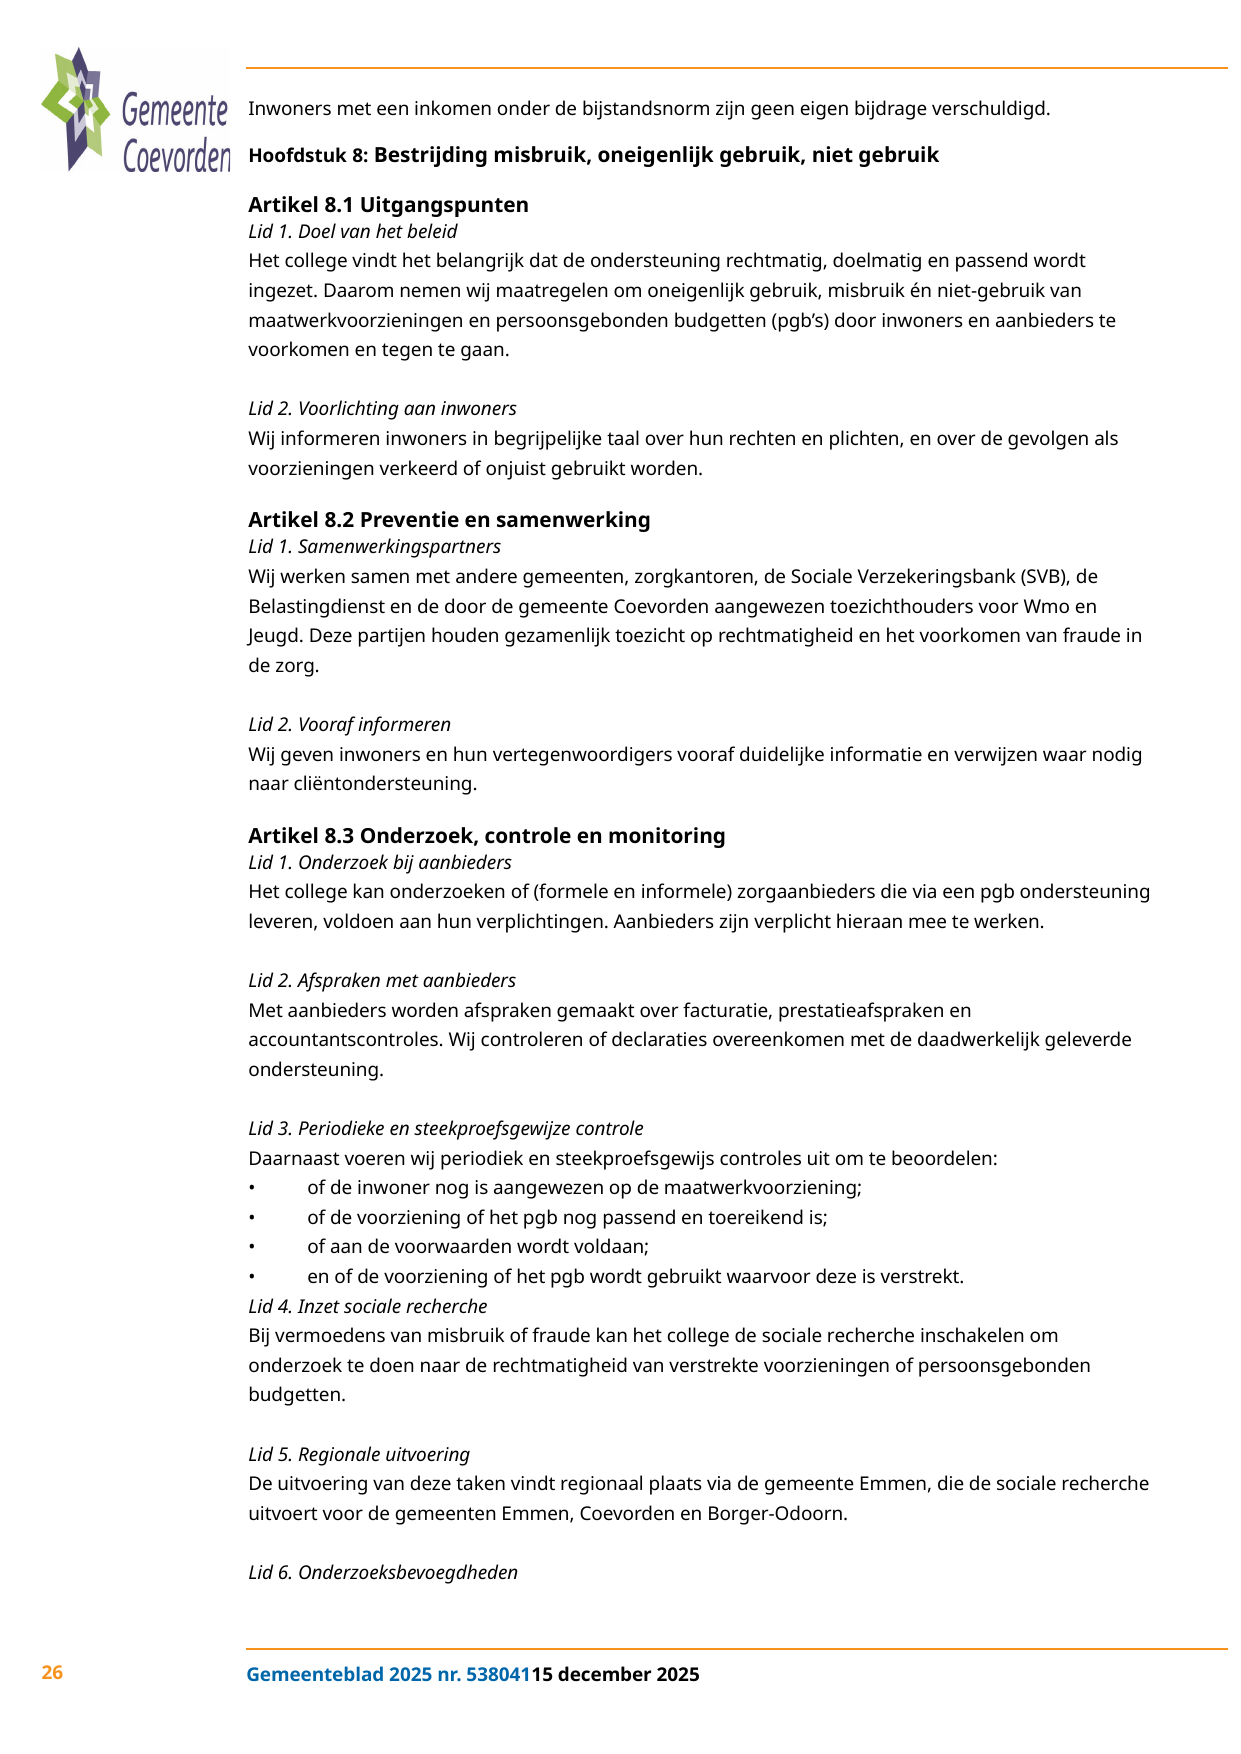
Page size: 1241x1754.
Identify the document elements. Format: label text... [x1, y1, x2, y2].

list en of de voorziening of het pgb wordt gebruikt waarvoor deze is verstrekt. [248, 1263, 1152, 1289]
text Lid 2. Afspraken met aanbieders [248, 967, 1152, 993]
text Lid 4. Inzet sociale recherche [248, 1293, 1152, 1319]
list of aan de voorwaarden wordt voldaan; [248, 1234, 1152, 1259]
text Wij werken samen met andere gemeenten, zorgkantoren, de Sociale Verzekeringsbank (SVB), de Belastingdienst en de door de gemeente Coevorden aangewezen toezichthouders voor Wmo en Jeugd. Deze partijen houden gezamenlijk toezicht op rechtmatigheid en het voorkomen van fraude in de zorg. [248, 563, 1152, 678]
text Lid 1. Onderzoek bij aanbieders [248, 849, 1152, 875]
text Lid 2. Vooraf informeren [248, 711, 1152, 737]
text Hoofdstuk 8: Bestrijding misbruik, oneigenlijk gebruik, niet gebruik [248, 140, 1152, 169]
text Lid 6. Onderzoeksbevoegdheden [248, 1559, 1152, 1585]
text Artikel 8.2 Preventie en samenwerking [248, 505, 1152, 534]
picture [41, 47, 231, 172]
text Inwoners met een inkomen onder de bijstandsnorm zijn geen eigen bijdrage verschuldigd. [248, 95, 1152, 121]
text Wij geven inwoners en hun vertegenwoordigers vooraf duidelijke informatie en verwijzen waar nodig naar cliëntondersteuning. [248, 741, 1152, 796]
text Lid 2. Voorlichting aan inwoners [248, 396, 1152, 421]
text Bij vermoedens van misbruik of fraude kan het college de sociale recherche inschakelen om onderzoek te doen naar de rechtmatigheid van verstrekte voorzieningen of persoonsgebonden budgetten. [248, 1322, 1152, 1407]
text Artikel 8.3 Onderzoek, controle en monitoring [248, 821, 1152, 849]
list of de inwoner nog is aangewezen op de maatwerkvoorziening; [248, 1174, 1152, 1200]
text Wij informeren inwoners in begrijpelijke taal over hun rechten en plichten, en over de gevolgen als voorzieningen verkeerd of onjuist gebruikt worden. [248, 425, 1152, 481]
text Artikel 8.1 Uitgangspunten [248, 190, 1152, 218]
text Met aanbieders worden afspraken gemaakt over facturatie, prestatieafspraken en accountantscontroles. Wij controleren of declaraties overeenkomen met de daadwerkelijk geleverde ondersteuning. [248, 997, 1152, 1082]
list of de voorziening of het pgb nog passend en toereikend is; [248, 1204, 1152, 1230]
text Lid 5. Regionale uitvoering [248, 1441, 1152, 1467]
text Lid 1. Samenwerkingspartners [248, 534, 1152, 559]
text Daarnaast voeren wij periodiek en steekproefsgewijs controles uit om te beoordelen: [248, 1145, 1152, 1171]
text Het college kan onderzoeken of (formele en informele) zorgaanbieders die via een pgb ondersteuning leveren, voldoen aan hun verplichtingen. Aanbieders zijn verplicht hieraan mee te werken. [248, 879, 1152, 934]
text De uitvoering van deze taken vindt regionaal plaats via de gemeente Emmen, die de sociale recherche uitvoert voor de gemeenten Emmen, Coevorden en Borger-Odoorn. [248, 1470, 1152, 1526]
text Het college vindt het belangrijk dat de ondersteuning rechtmatig, doelmatig en passend wordt ingezet. Daarom nemen wij maatregelen om oneigenlijk gebruik, misbruik én niet-gebruik van maatwerkvoorzieningen en persoonsgebonden budgetten (pgb’s) door inwoners en aanbieders te voorkomen en tegen te gaan. [248, 248, 1152, 362]
text Lid 3. Periodieke en steekproefsgewijze controle [248, 1115, 1152, 1141]
text Lid 1. Doel van het beleid [248, 218, 1152, 244]
